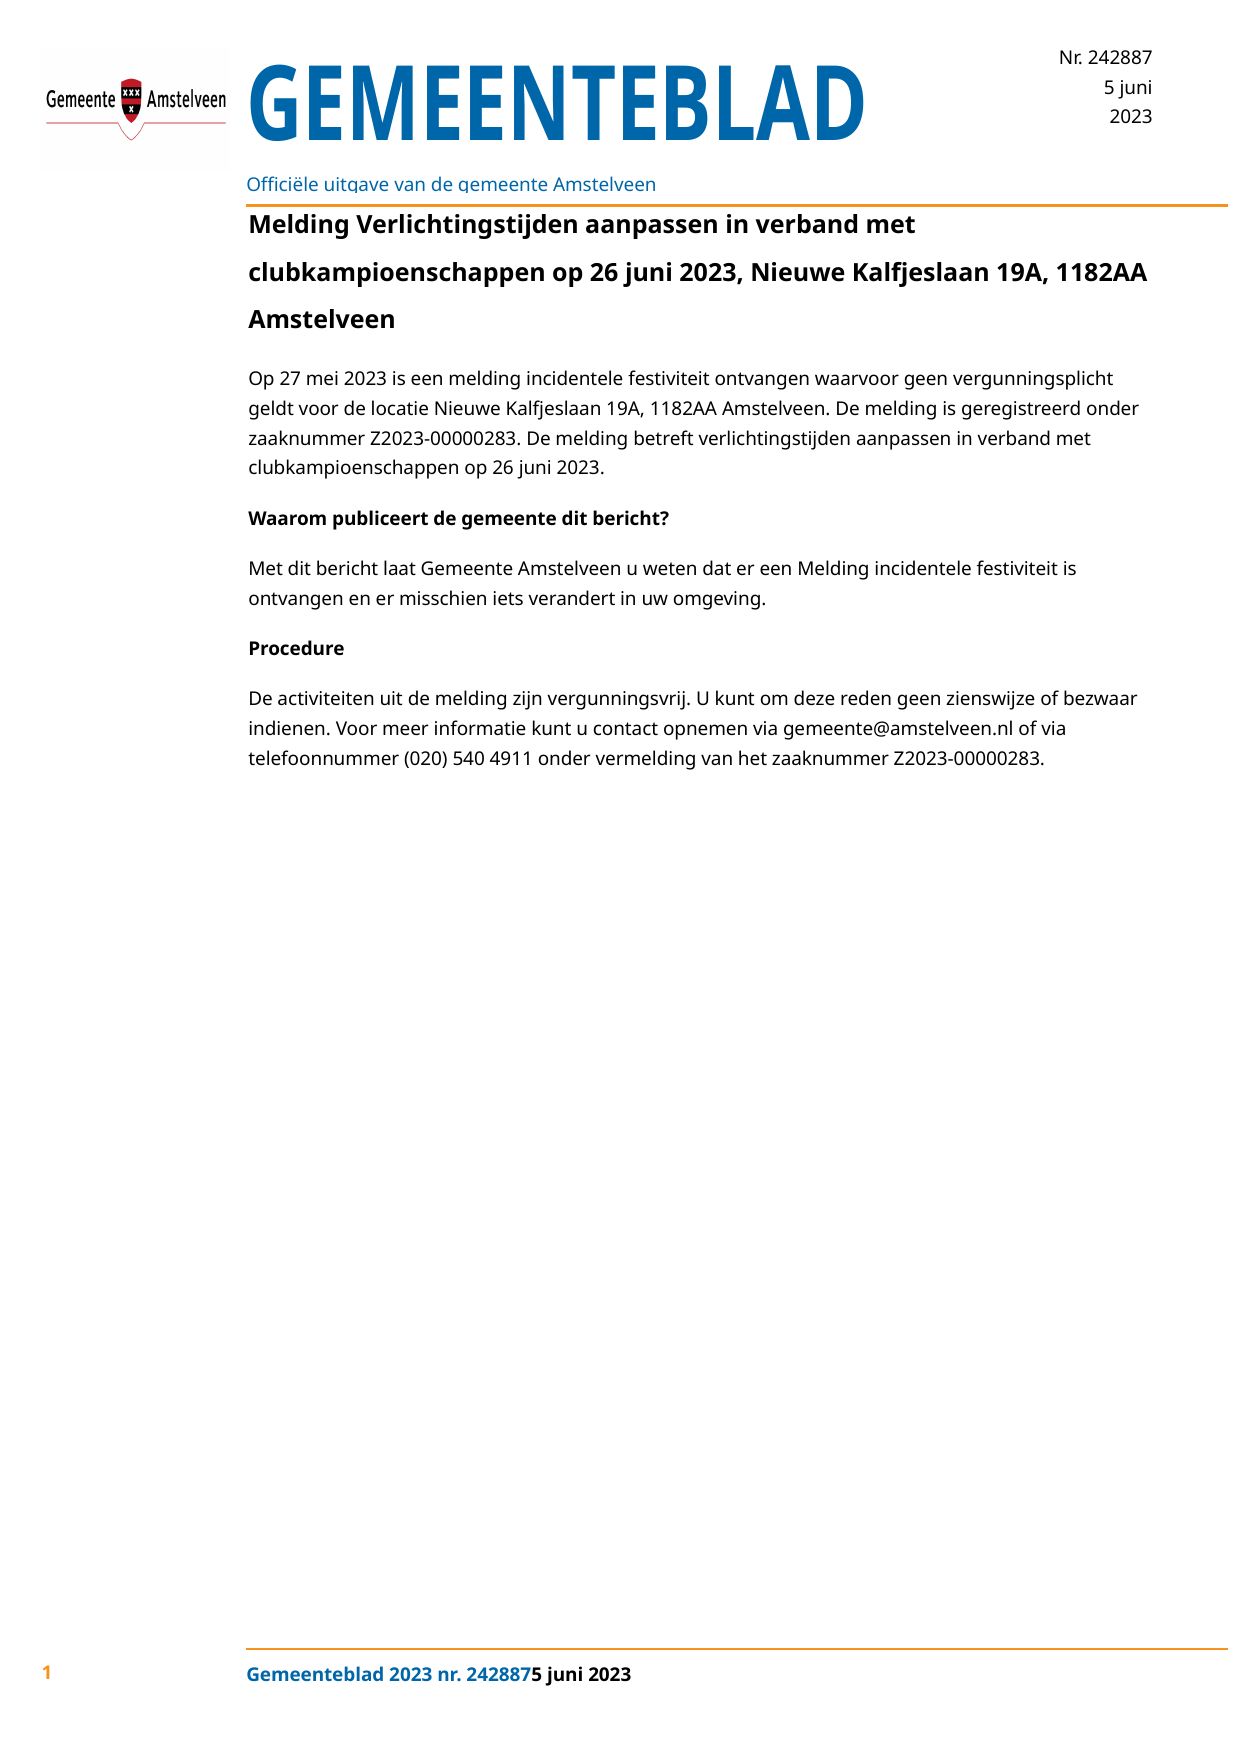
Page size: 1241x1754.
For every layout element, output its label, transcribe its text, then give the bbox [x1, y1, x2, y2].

text Op 27 mei 2023 is een melding incidentele festiviteit ontvangen waarvoor geen vergunningsplicht geldt voor de locatie Nieuwe Kalfjeslaan 19A, 1182AA Amstelveen. De melding is geregistreerd onder zaaknummer Z2023-00000283. De melding betreft verlichtingstijden aanpassen in verband met clubkampioenschappen op 26 juni 2023. [248, 366, 1152, 480]
text Met dit bericht laat Gemeente Amstelveen u weten dat er een Melding incidentele festiviteit is ontvangen en er misschien iets verandert in uw omgeving. [248, 555, 1152, 610]
text De activiteiten uit de melding zijn vergunningsvrij. U kunt om deze reden geen zienswijze of bezwaar indienen. Voor meer informatie kunt u contact opnemen via gemeente@amstelveen.nl of via telefoonnummer (020) 540 4911 onder vermelding van het zaaknummer Z2023-00000283. [248, 686, 1152, 770]
text Procedure [248, 635, 1152, 661]
text Waarom publiceert de gemeente dit bericht? [248, 505, 1152, 530]
picture [41, 47, 231, 172]
text Melding Verlichtingstijden aanpassen in verband met clubkampioenschappen op 26 juni 2023, Nieuwe Kalfjeslaan 19A, 1182AA Amstelveen [248, 207, 1152, 336]
